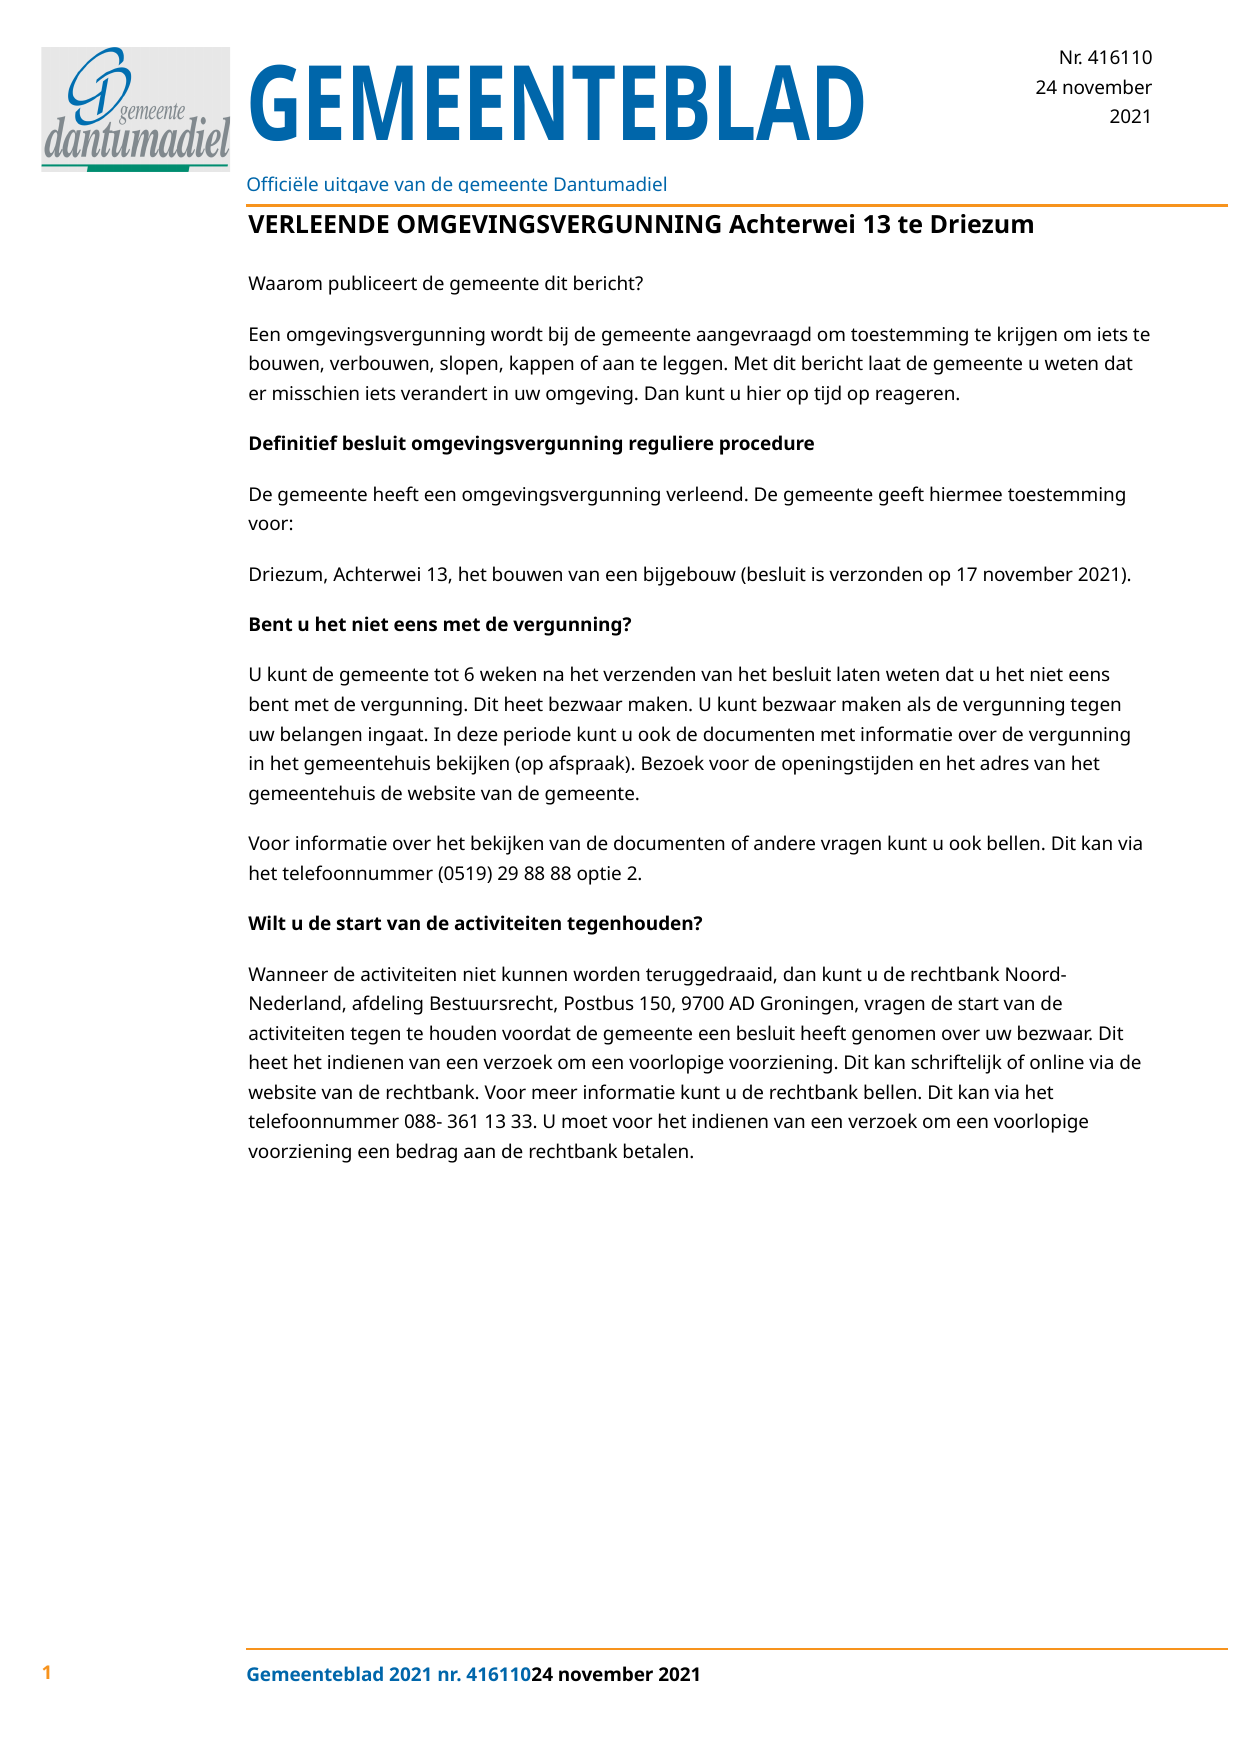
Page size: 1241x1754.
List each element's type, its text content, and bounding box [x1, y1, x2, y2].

text Definitief besluit omgevingsvergunning reguliere procedure [248, 430, 1152, 456]
text Wilt u de start van de activiteiten tegenhouden? [248, 910, 1152, 936]
picture [41, 47, 231, 172]
text VERLEENDE OMGEVINGSVERGUNNING Achterwei 13 te Driezum [248, 207, 1152, 241]
text Bent u het niet eens met de vergunning? [248, 611, 1152, 637]
text Driezum, Achterwei 13, het bouwen van een bijgebouw (besluit is verzonden op 17 november 2021). [248, 561, 1152, 586]
text Een omgevingsvergunning wordt bij de gemeente aangevraagd om toestemming te krijgen om iets te bouwen, verbouwen, slopen, kappen of aan te leggen. Met dit bericht laat de gemeente u weten dat er misschien iets verandert in uw omgeving. Dan kunt u hier op tijd op reageren. [248, 321, 1152, 406]
text U kunt de gemeente tot 6 weken na het verzenden van het besluit laten weten dat u het niet eens bent met de vergunning. Dit heet bezwaar maken. U kunt bezwaar maken als de vergunning tegen uw belangen ingaat. In deze periode kunt u ook de documenten met informatie over de vergunning in het gemeentehuis bekijken (op afspraak). Bezoek voor de openingstijden en het adres van het gemeentehuis de website van de gemeente. [248, 662, 1152, 806]
text Waarom publiceert de gemeente dit bericht? [248, 270, 1152, 296]
text De gemeente heeft een omgevingsvergunning verleend. De gemeente geeft hiermee toestemming voor: [248, 481, 1152, 536]
text Voor informatie over het bekijken van de documenten of andere vragen kunt u ook bellen. Dit kan via het telefoonnummer (0519) 29 88 88 optie 2. [248, 830, 1152, 886]
text Wanneer de activiteiten niet kunnen worden teruggedraaid, dan kunt u de rechtbank Noord-Nederland, afdeling Bestuursrecht, Postbus 150, 9700 AD Groningen, vragen de start van de activiteiten tegen te houden voordat de gemeente een besluit heeft genomen over uw bezwaar. Dit heet het indienen van een verzoek om een voorlopige voorziening. Dit kan schriftelijk of online via de website van de rechtbank. Voor meer informatie kunt u de rechtbank bellen. Dit kan via het telefoonnummer 088- 361 13 33. U moet voor het indienen van een verzoek om een voorlopige voorziening een bedrag aan de rechtbank betalen. [248, 961, 1152, 1164]
